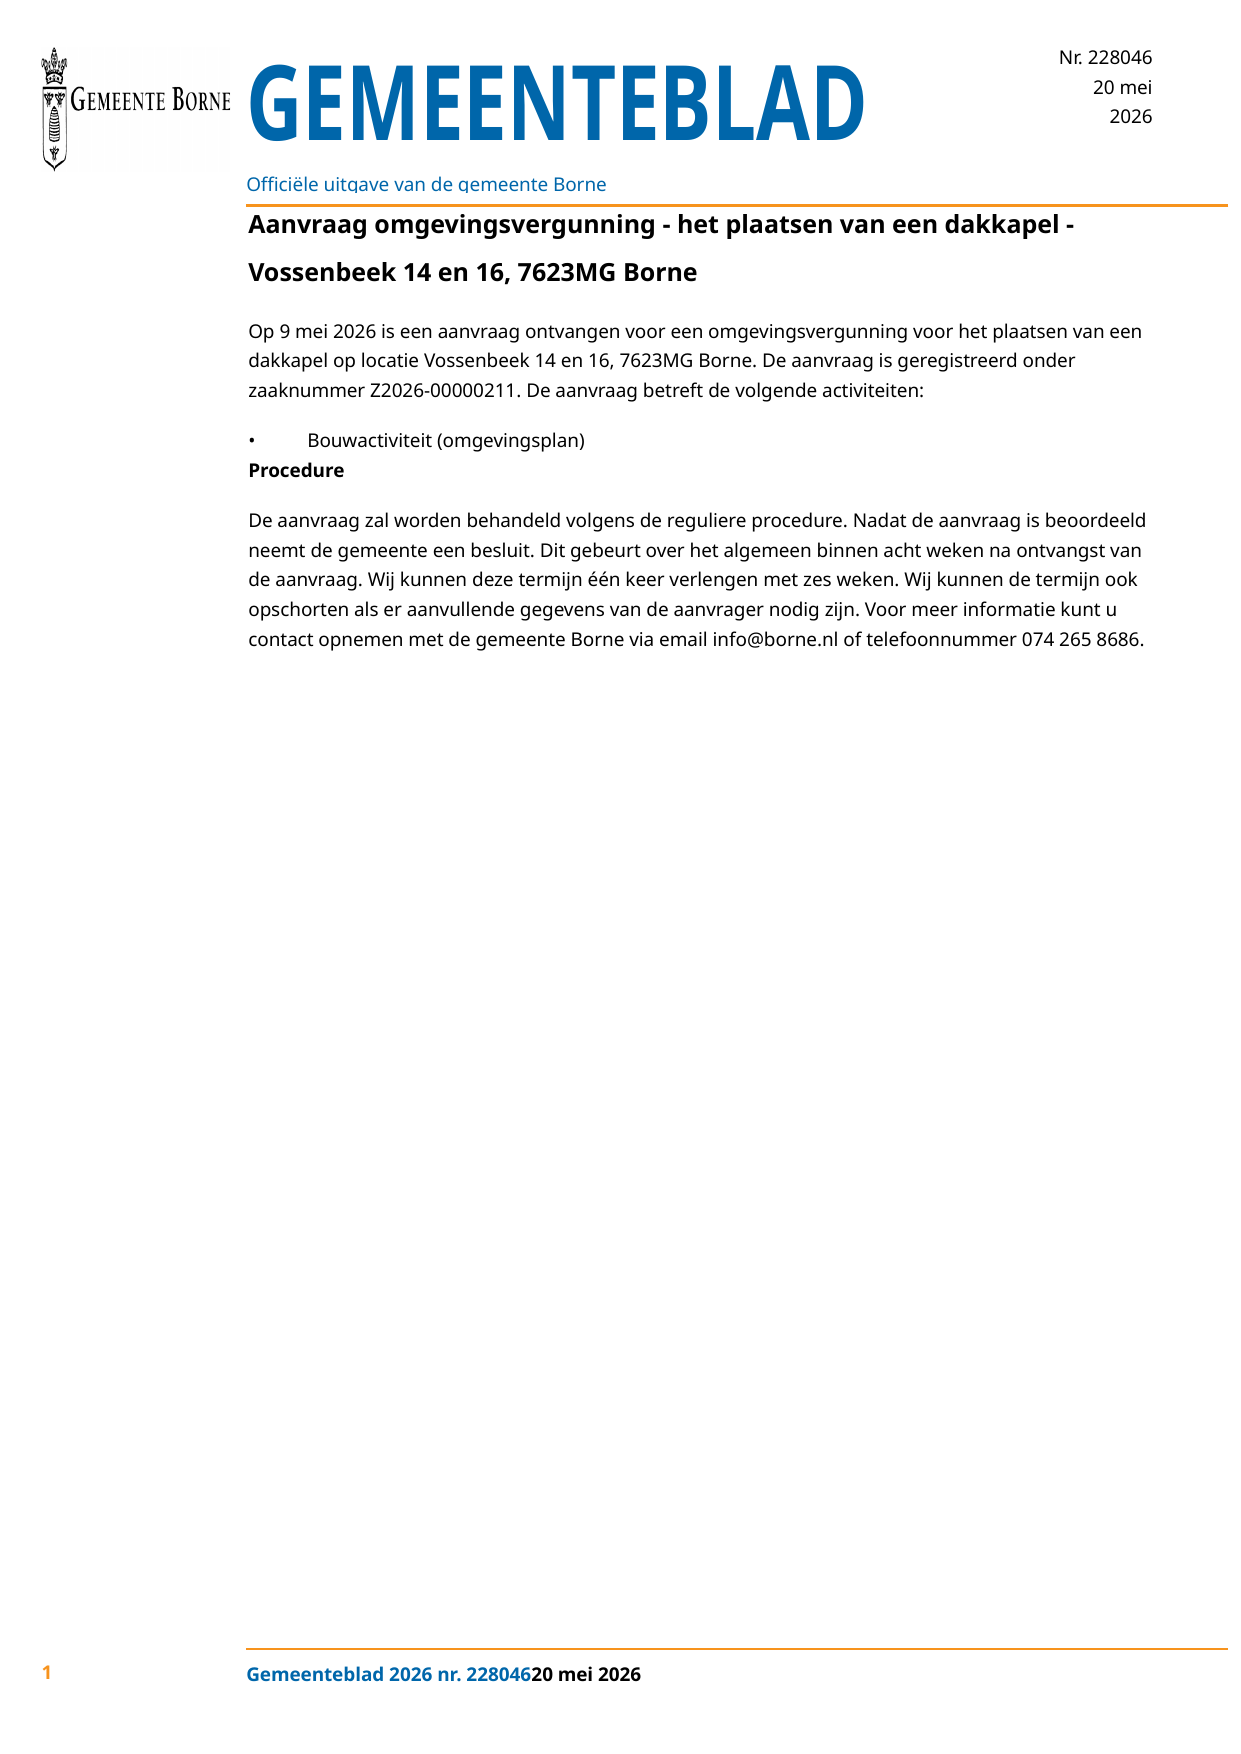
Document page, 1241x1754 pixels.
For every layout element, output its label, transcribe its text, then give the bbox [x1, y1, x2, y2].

list Bouwactiviteit (omgevingsplan) [248, 427, 1152, 453]
picture [41, 47, 231, 172]
text Op 9 mei 2026 is een aanvraag ontvangen voor een omgevingsvergunning voor het plaatsen van een dakkapel op locatie Vossenbeek 14 en 16, 7623MG Borne. De aanvraag is geregistreerd onder zaaknummer Z2026-00000211. De aanvraag betreft de volgende activiteiten: [248, 318, 1152, 403]
text De aanvraag zal worden behandeld volgens de reguliere procedure. Nadat de aanvraag is beoordeeld neemt de gemeente een besluit. Dit gebeurt over het algemeen binnen acht weken na ontvangst van de aanvraag. Wij kunnen deze termijn één keer verlengen met zes weken. Wij kunnen de termijn ook opschorten als er aanvullende gegevens van de aanvrager nodig zijn. Voor meer informatie kunt u contact opnemen met de gemeente Borne via email info@borne.nl of telefoonnummer 074 265 8686. [248, 507, 1152, 652]
text Procedure [248, 457, 1152, 483]
text Aanvraag omgevingsvergunning - het plaatsen van een dakkapel - Vossenbeek 14 en 16, 7623MG Borne [248, 207, 1152, 288]
